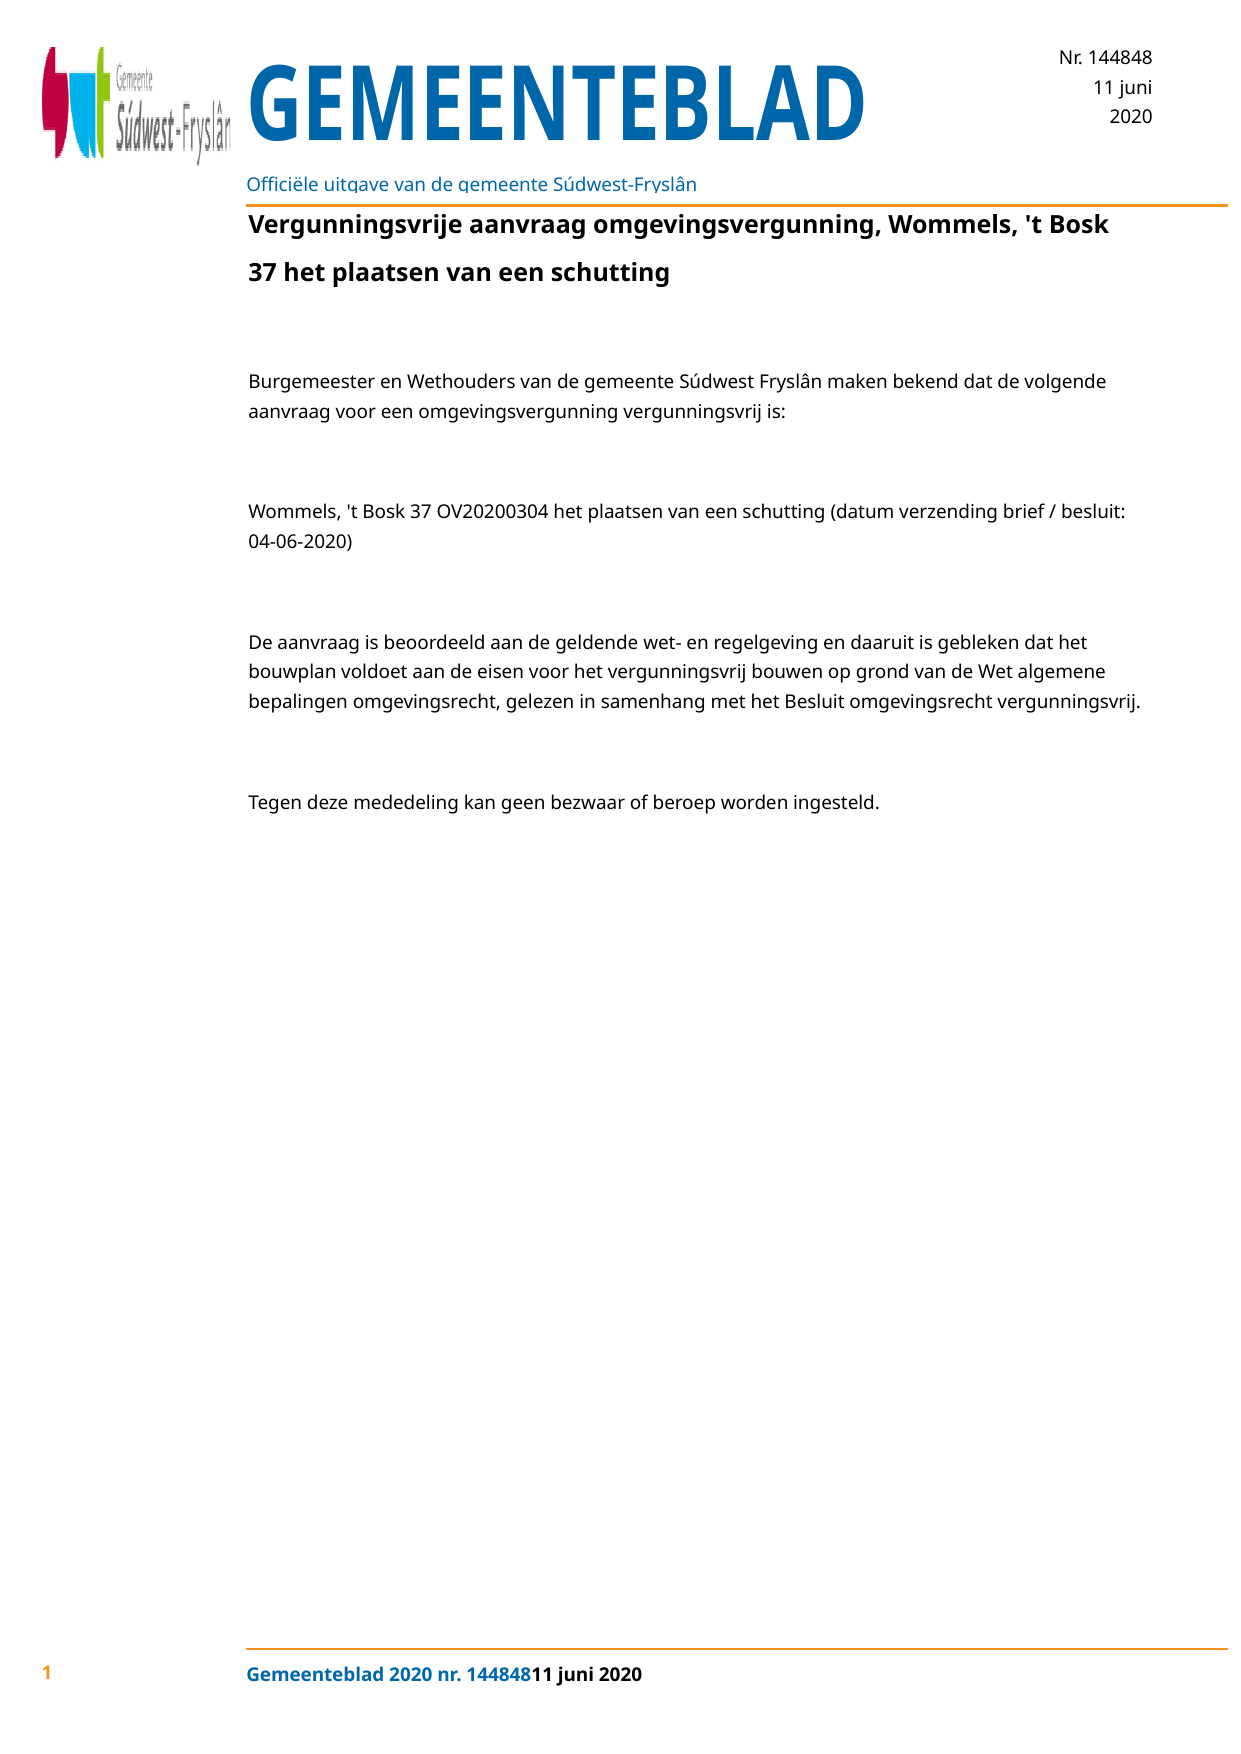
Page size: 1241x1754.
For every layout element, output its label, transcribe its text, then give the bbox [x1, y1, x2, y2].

text Burgemeester en Wethouders van de gemeente Súdwest Fryslân maken bekend dat de volgende aanvraag voor een omgevingsvergunning vergunningsvrij is: [248, 368, 1152, 424]
picture [41, 47, 231, 172]
text Vergunningsvrije aanvraag omgevingsvergunning, Wommels, 't Bosk 37 het plaatsen van een schutting [248, 207, 1152, 288]
text Tegen deze mededeling kan geen bezwaar of beroep worden ingesteld. [248, 789, 1152, 815]
text De aanvraag is beoordeeld aan de geldende wet- en regelgeving en daaruit is gebleken dat het bouwplan voldoet aan de eisen voor het vergunningsvrij bouwen op grond van de Wet algemene bepalingen omgevingsrecht, gelezen in samenhang met het Besluit omgevingsrecht vergunningsvrij. [248, 629, 1152, 714]
text Wommels, 't Bosk 37 OV20200304 het plaatsen van een schutting (datum verzending brief / besluit: 04-06-2020) [248, 499, 1152, 554]
